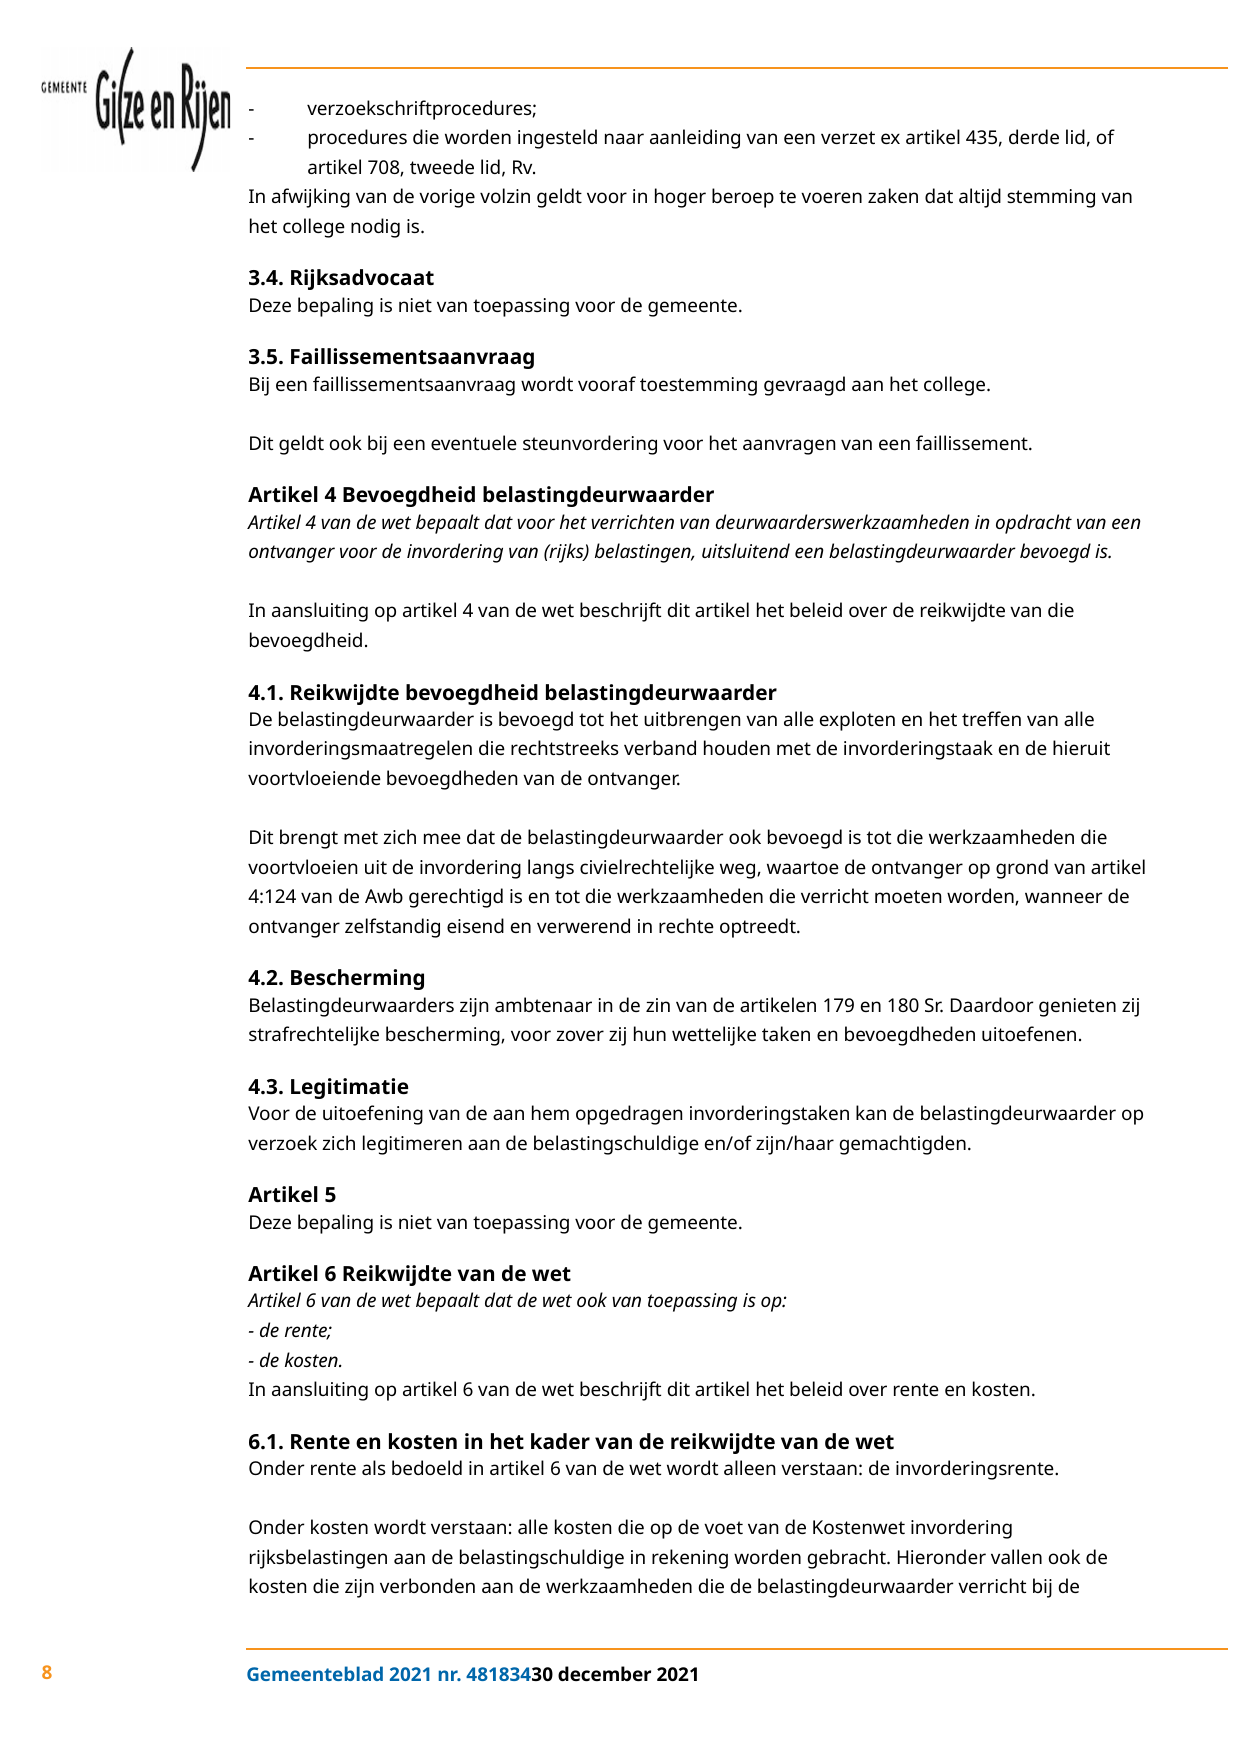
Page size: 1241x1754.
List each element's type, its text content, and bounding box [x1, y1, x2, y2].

text Belastingdeurwaarders zijn ambtenaar in de zin van de artikelen 179 en 180 Sr. Daardoor genieten zij strafrechtelijke bescherming, voor zover zij hun wettelijke taken en bevoegdheden uitoefenen. [248, 992, 1152, 1047]
text 3.5. Faillissementsaanvraag [248, 342, 1152, 371]
text - de rente; [248, 1317, 1152, 1343]
text 3.4. Rijksadvocaat [248, 263, 1152, 292]
text Artikel 6 van de wet bepaalt dat de wet ook van toepassing is op: [248, 1288, 1152, 1313]
text Deze bepaling is niet van toepassing voor de gemeente. [248, 1209, 1152, 1234]
text Voor de uitoefening van de aan hem opgedragen invorderingstaken kan de belastingdeurwaarder op verzoek zich legitimeren aan de belastingschuldige en/of zijn/haar gemachtigden. [248, 1100, 1152, 1156]
picture [41, 47, 231, 172]
text In aansluiting op artikel 6 van de wet beschrijft dit artikel het beleid over rente en kosten. [248, 1376, 1152, 1402]
list verzoekschriftprocedures; [248, 95, 1152, 121]
text In aansluiting op artikel 4 van de wet beschrijft dit artikel het beleid over de reikwijdte van die bevoegdheid. [248, 598, 1152, 653]
text Deze bepaling is niet van toepassing voor de gemeente. [248, 292, 1152, 318]
text Artikel 4 Bevoegdheid belastingdeurwaarder [248, 480, 1152, 509]
text Artikel 5 [248, 1180, 1152, 1209]
list procedures die worden ingesteld naar aanleiding van een verzet ex artikel 435, derde lid, of artikel 708, tweede lid, Rv. [248, 124, 1152, 180]
text In afwijking van de vorige volzin geldt voor in hoger beroep te voeren zaken dat altijd stemming van het college nodig is. [248, 183, 1152, 239]
text Dit geldt ook bij een eventuele steunvordering voor het aanvragen van een faillissement. [248, 430, 1152, 456]
text Artikel 6 Reikwijdte van de wet [248, 1259, 1152, 1288]
text Dit brengt met zich mee dat de belastingdeurwaarder ook bevoegd is tot die werkzaamheden die voortvloeien uit de invordering langs civielrechtelijke weg, waartoe de ontvanger op grond van artikel 4:124 van de Awb gerechtigd is en tot die werkzaamheden die verricht moeten worden, wanneer de ontvanger zelfstandig eisend en verwerend in rechte optreedt. [248, 824, 1152, 939]
text Bij een faillissementsaanvraag wordt vooraf toestemming gevraagd aan het college. [248, 371, 1152, 397]
text 4.3. Legitimatie [248, 1072, 1152, 1100]
text - de kosten. [248, 1347, 1152, 1373]
text 4.1. Reikwijdte bevoegdheid belastingdeurwaarder [248, 678, 1152, 706]
text De belastingdeurwaarder is bevoegd tot het uitbrengen van alle exploten en het treffen van alle invorderingsmaatregelen die rechtstreeks verband houden met de invorderingstaak en de hieruit voortvloeiende bevoegdheden van de ontvanger. [248, 706, 1152, 791]
text 4.2. Bescherming [248, 963, 1152, 992]
text 6.1. Rente en kosten in het kader van de reikwijdte van de wet [248, 1427, 1152, 1455]
text Artikel 4 van de wet bepaalt dat voor het verrichten van deurwaarderswerkzaamheden in opdracht van een ontvanger voor de invordering van (rijks) belastingen, uitsluitend een belastingdeurwaarder bevoegd is. [248, 509, 1152, 564]
text Onder rente als bedoeld in artikel 6 van de wet wordt alleen verstaan: de invorderingsrente. [248, 1455, 1152, 1481]
text Onder kosten wordt verstaan: alle kosten die op de voet van de Kostenwet invordering rijksbelastingen aan de belastingschuldige in rekening worden gebracht. Hieronder vallen ook de kosten die zijn verbonden aan de werkzaamheden die de belastingdeurwaarder verricht bij de [248, 1514, 1152, 1599]
